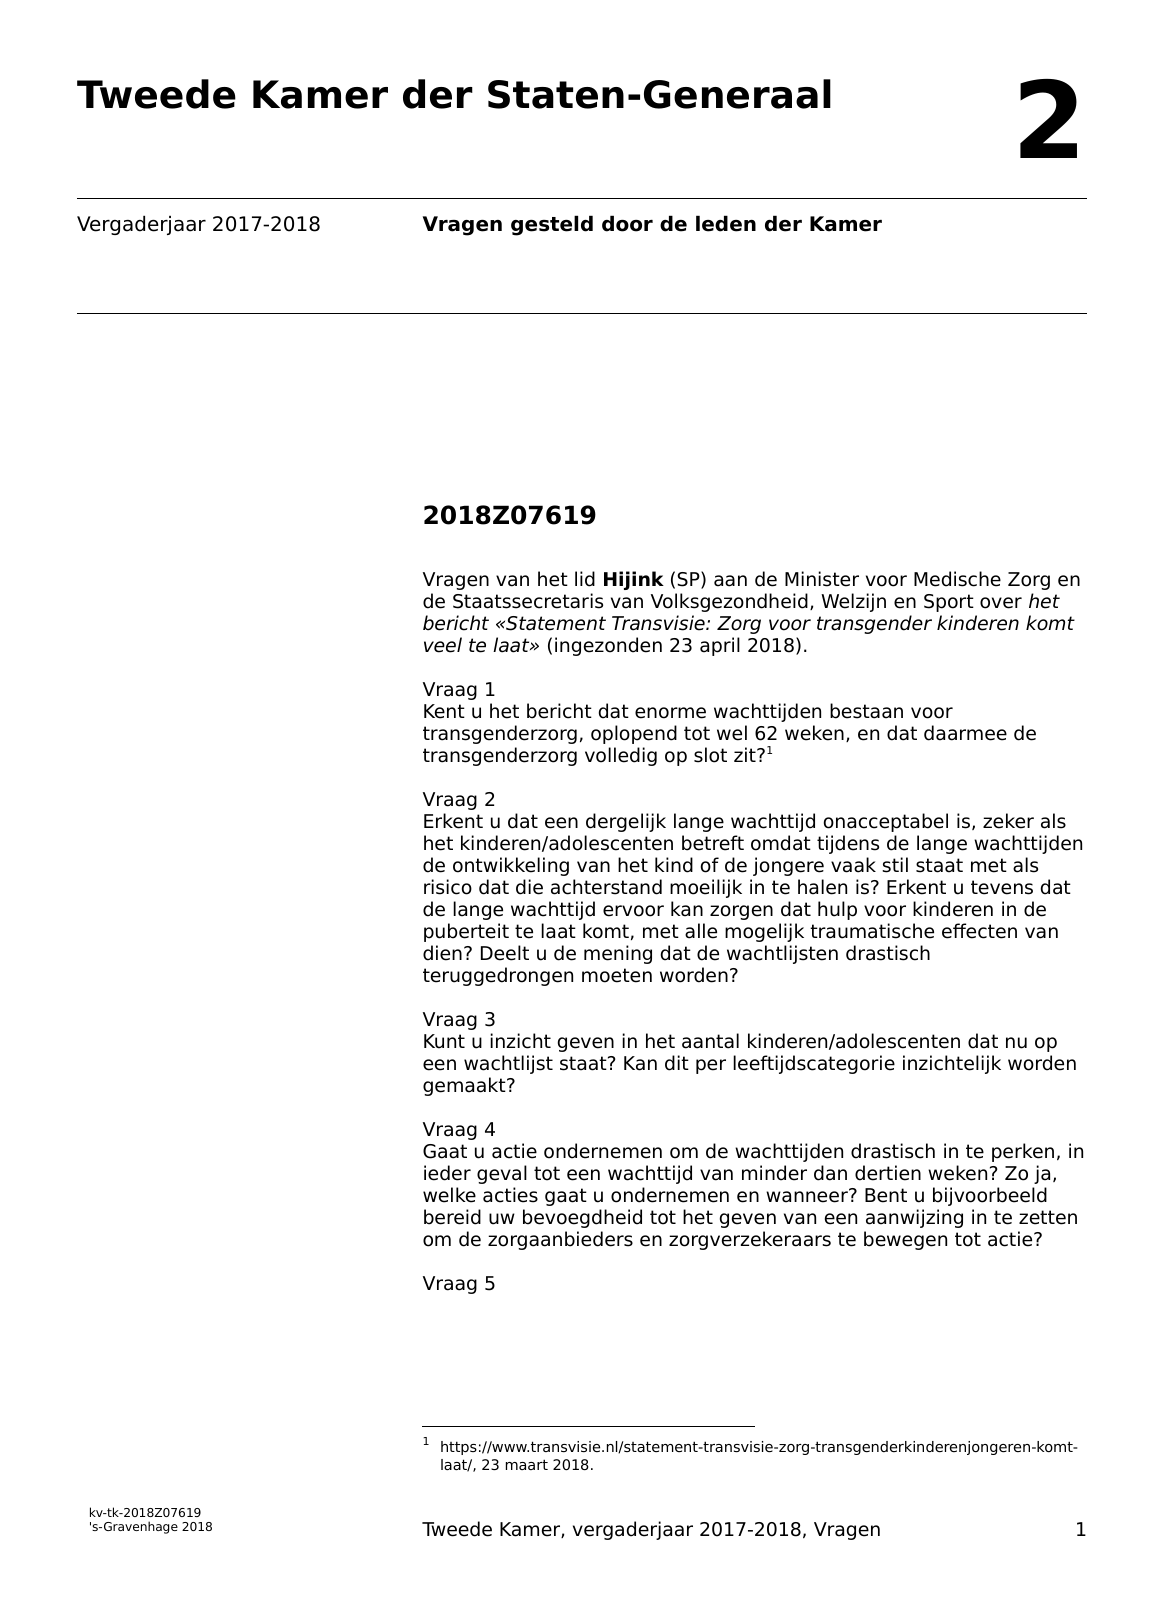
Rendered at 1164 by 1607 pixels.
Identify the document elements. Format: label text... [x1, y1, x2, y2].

text Vraag 2 [422, 789, 1087, 811]
text Gaat u actie ondernemen om de wachttijden drastisch in te perken, in ieder geval tot een wachttijd van minder dan dertien weken? Zo ja, welke acties gaat u ondernemen en wanneer? Bent u bijvoorbeeld bereid uw bevoegdheid tot het geven van een aanwijzing in te zetten om de zorgaanbieders en zorgverzekeraars te bewegen tot actie? [422, 1141, 1087, 1251]
text 's-Gravenhage 2018 [88, 1520, 323, 1534]
text Vraag 5 [422, 1273, 1087, 1295]
text Erkent u dat een dergelijk lange wachttijd onacceptabel is, zeker als het kinderen/adolescenten betreft omdat tijdens de lange wachttijden de ontwikkeling van het kind of de jongere vaak stil staat met als risico dat die achterstand moeilijk in te halen is? Erkent u tevens dat de lange wachttijd ervoor kan zorgen dat hulp voor kinderen in de puberteit te laat komt, met alle mogelijk traumatische effecten van dien? Deelt u de mening dat de wachtlijsten drastisch teruggedrongen moeten worden? [422, 811, 1087, 987]
table_cell Vragen gesteld door de leden der Kamer [422, 199, 1087, 313]
text https://www.transvisie.nl/statement-transvisie-zorg-transgenderkinderenjongeren-komt-laat/, 23 maart 2018. [422, 1435, 1087, 1474]
table_header Tweede Kamer der Staten-Generaal [77, 59, 886, 198]
text Kent u het bericht dat enorme wachttijden bestaan voor transgenderzorg, oplopend tot wel 62 weken, en dat daarmee de transgenderzorg volledig op slot zit? [422, 701, 1087, 767]
text Vragen van het lid Hijink (SP) aan de Minister voor Medische Zorg en de Staatssecretaris van Volksgezondheid, Welzijn en Sport over het bericht «Statement Transvisie: Zorg voor transgender kinderen komt veel te laat» (ingezonden 23 april 2018). [422, 569, 1087, 657]
text Vraag 4 [422, 1119, 1087, 1141]
table_cell Vergaderjaar 2017-2018 [77, 199, 422, 313]
table_header 2 [886, 59, 1087, 198]
text 2018Z07619 [422, 501, 1087, 531]
text kv-tk-2018Z07619 [88, 1506, 323, 1520]
text Kunt u inzicht geven in het aantal kinderen/adolescenten dat nu op een wachtlijst staat? Kan dit per leeftijdscategorie inzichtelijk worden gemaakt? [422, 1031, 1087, 1097]
text Vraag 1 [422, 679, 1087, 701]
text Vraag 3 [422, 1009, 1087, 1031]
